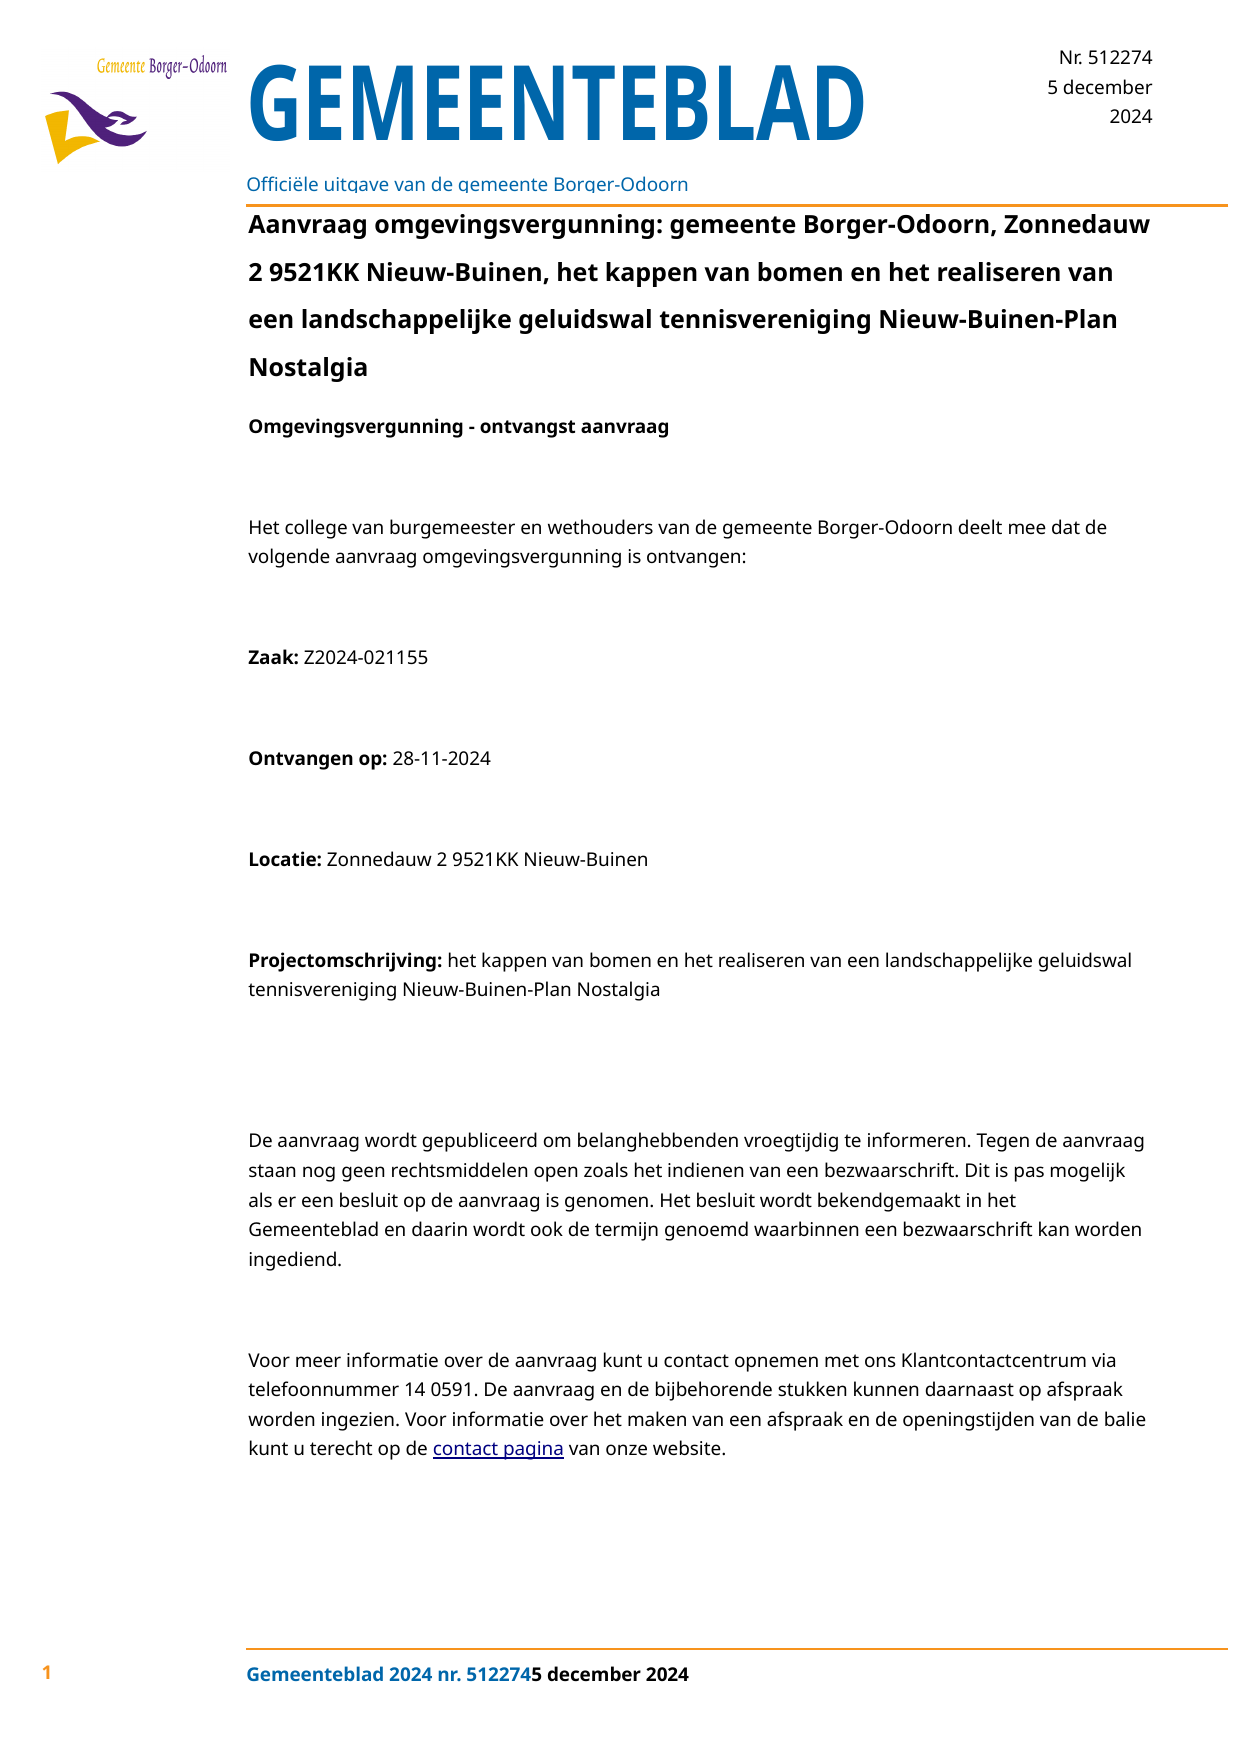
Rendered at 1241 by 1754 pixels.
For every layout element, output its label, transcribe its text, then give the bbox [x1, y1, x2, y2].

text Locatie: Zonnedauw 2 9521KK Nieuw-Buinen [248, 846, 1152, 872]
text Ontvangen op: 28-11-2024 [248, 745, 1152, 771]
text Omgevingsvergunning - ontvangst aanvraag [248, 413, 1152, 439]
text Het college van burgemeester en wethouders van de gemeente Borger-Odoorn deelt mee dat de volgende aanvraag omgevingsvergunning is ontvangen: [248, 514, 1152, 569]
text Aanvraag omgevingsvergunning: gemeente Borger-Odoorn, Zonnedauw 2 9521KK Nieuw-Buinen, het kappen van bomen en het realiseren van een landschappelijke geluidswal tennisvereniging Nieuw-Buinen-Plan Nostalgia [248, 207, 1152, 384]
text Zaak: Z2024-021155 [248, 644, 1152, 670]
picture [41, 47, 231, 172]
text Projectomschrijving: het kappen van bomen en het realiseren van een landschappelijke geluidswal tennisvereniging Nieuw-Buinen-Plan Nostalgia [248, 947, 1152, 1002]
text Voor meer informatie over de aanvraag kunt u contact opnemen met ons Klantcontactcentrum via telefoonnummer 14 0591. De aanvraag en de bijbehorende stukken kunnen daarnaast op afspraak worden ingezien. Voor informatie over het maken van een afspraak en de openingstijden van de balie kunt u terecht op de contact pagina van onze website. [248, 1347, 1152, 1461]
text De aanvraag wordt gepubliceerd om belanghebbenden vroegtijdig te informeren. Tegen de aanvraag staan nog geen rechtsmiddelen open zoals het indienen van een bezwaarschrift. Dit is pas mogelijk als er een besluit op de aanvraag is genomen. Het besluit wordt bekendgemaakt in het Gemeenteblad en daarin wordt ook de termijn genoemd waarbinnen een bezwaarschrift kan worden ingediend. [248, 1128, 1152, 1272]
